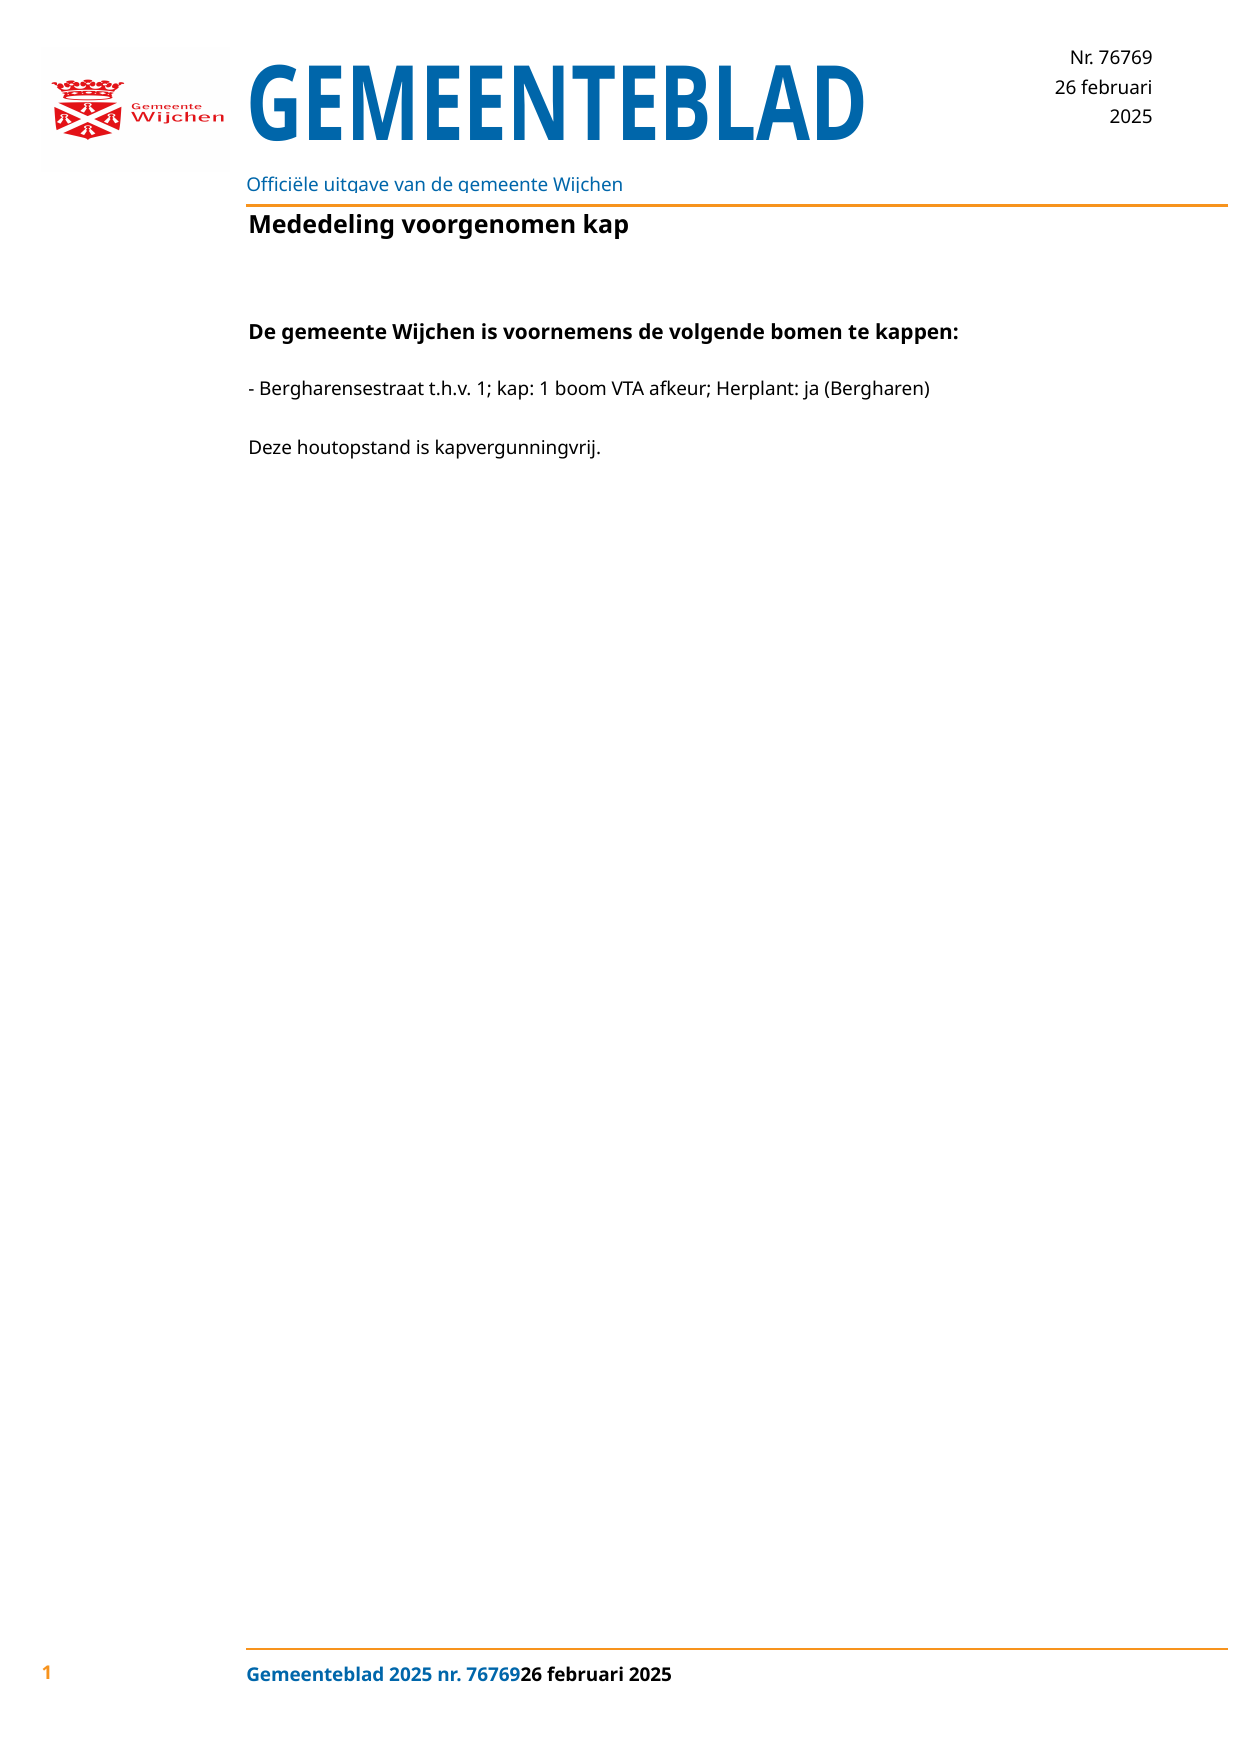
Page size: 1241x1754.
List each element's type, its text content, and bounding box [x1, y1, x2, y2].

picture [41, 47, 231, 172]
text Deze houtopstand is kapvergunningvrij. [248, 434, 1152, 460]
text De gemeente Wijchen is voornemens de volgende bomen te kappen: [248, 317, 1152, 345]
text - Bergharensestraat t.h.v. 1; kap: 1 boom VTA afkeur; Herplant: ja (Bergharen) [248, 375, 1152, 401]
text Mededeling voorgenomen kap [248, 207, 1152, 241]
